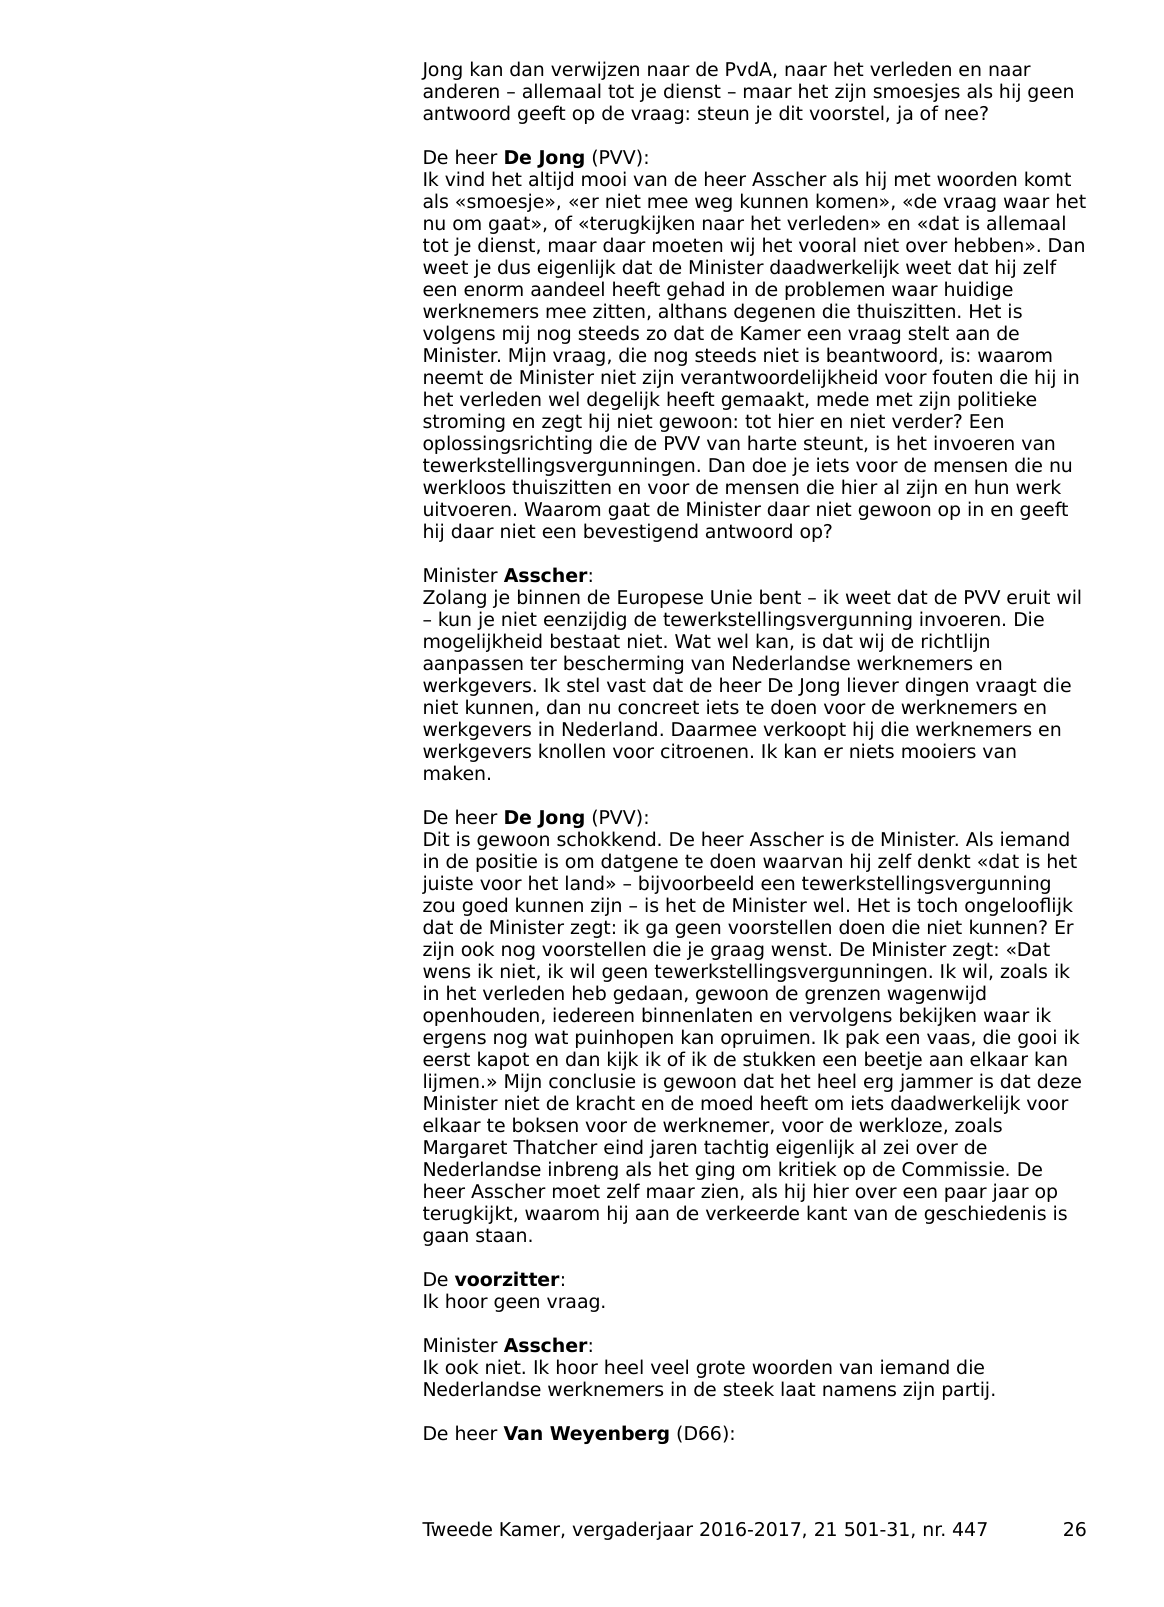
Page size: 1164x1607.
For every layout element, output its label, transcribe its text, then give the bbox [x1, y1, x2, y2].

text Ik hoor geen vraag. [422, 1291, 1087, 1313]
text Minister Asscher: [422, 1335, 1087, 1357]
text De heer De Jong (PVV): [422, 807, 1087, 829]
text Zolang je binnen de Europese Unie bent – ik weet dat de PVV eruit wil – kun je niet eenzijdig de tewerkstellingsvergunning invoeren. Die mogelijkheid bestaat niet. Wat wel kan, is dat wij de richtlijn aanpassen ter bescherming van Nederlandse werknemers en werkgevers. Ik stel vast dat de heer De Jong liever dingen vraagt die niet kunnen, dan nu concreet iets te doen voor de werknemers en werkgevers in Nederland. Daarmee verkoopt hij die werknemers en werkgevers knollen voor citroenen. Ik kan er niets mooiers van maken. [422, 587, 1087, 785]
text De heer De Jong (PVV): [422, 147, 1087, 169]
text Ik vind het altijd mooi van de heer Asscher als hij met woorden komt als «smoesje», «er niet mee weg kunnen komen», «de vraag waar het nu om gaat», of «terugkijken naar het verleden» en «dat is allemaal tot je dienst, maar daar moeten wij het vooral niet over hebben». Dan weet je dus eigenlijk dat de Minister daadwerkelijk weet dat hij zelf een enorm aandeel heeft gehad in de problemen waar huidige werknemers mee zitten, althans degenen die thuiszitten. Het is volgens mij nog steeds zo dat de Kamer een vraag stelt aan de Minister. Mijn vraag, die nog steeds niet is beantwoord, is: waarom neemt de Minister niet zijn verantwoordelijkheid voor fouten die hij in het verleden wel degelijk heeft gemaakt, mede met zijn politieke stroming en zegt hij niet gewoon: tot hier en niet verder? Een oplossingsrichting die de PVV van harte steunt, is het invoeren van tewerkstellingsvergunningen. Dan doe je iets voor de mensen die nu werkloos thuiszitten en voor de mensen die hier al zijn en hun werk uitvoeren. Waarom gaat de Minister daar niet gewoon op in en geeft hij daar niet een bevestigend antwoord op? [422, 169, 1087, 543]
text Jong kan dan verwijzen naar de PvdA, naar het verleden en naar anderen – allemaal tot je dienst – maar het zijn smoesjes als hij geen antwoord geeft op de vraag: steun je dit voorstel, ja of nee? [422, 59, 1087, 125]
text Dit is gewoon schokkend. De heer Asscher is de Minister. Als iemand in de positie is om datgene te doen waarvan hij zelf denkt «dat is het juiste voor het land» – bijvoorbeeld een tewerkstellingsvergunning zou goed kunnen zijn – is het de Minister wel. Het is toch ongelooflijk dat de Minister zegt: ik ga geen voorstellen doen die niet kunnen? Er zijn ook nog voorstellen die je graag wenst. De Minister zegt: «Dat wens ik niet, ik wil geen tewerkstellingsvergunningen. Ik wil, zoals ik in het verleden heb gedaan, gewoon de grenzen wagenwijd openhouden, iedereen binnenlaten en vervolgens bekijken waar ik ergens nog wat puinhopen kan opruimen. Ik pak een vaas, die gooi ik eerst kapot en dan kijk ik of ik de stukken een beetje aan elkaar kan lijmen.» Mijn conclusie is gewoon dat het heel erg jammer is dat deze Minister niet de kracht en de moed heeft om iets daadwerkelijk voor elkaar te boksen voor de werknemer, voor de werkloze, zoals Margaret Thatcher eind jaren tachtig eigenlijk al zei over de Nederlandse inbreng als het ging om kritiek op de Commissie. De heer Asscher moet zelf maar zien, als hij hier over een paar jaar op terugkijkt, waarom hij aan de verkeerde kant van de geschiedenis is gaan staan. [422, 829, 1087, 1247]
text De voorzitter: [422, 1269, 1087, 1291]
text De heer Van Weyenberg (D66): [422, 1423, 1087, 1445]
text Ik ook niet. Ik hoor heel veel grote woorden van iemand die Nederlandse werknemers in de steek laat namens zijn partij. [422, 1357, 1087, 1401]
text Minister Asscher: [422, 565, 1087, 587]
